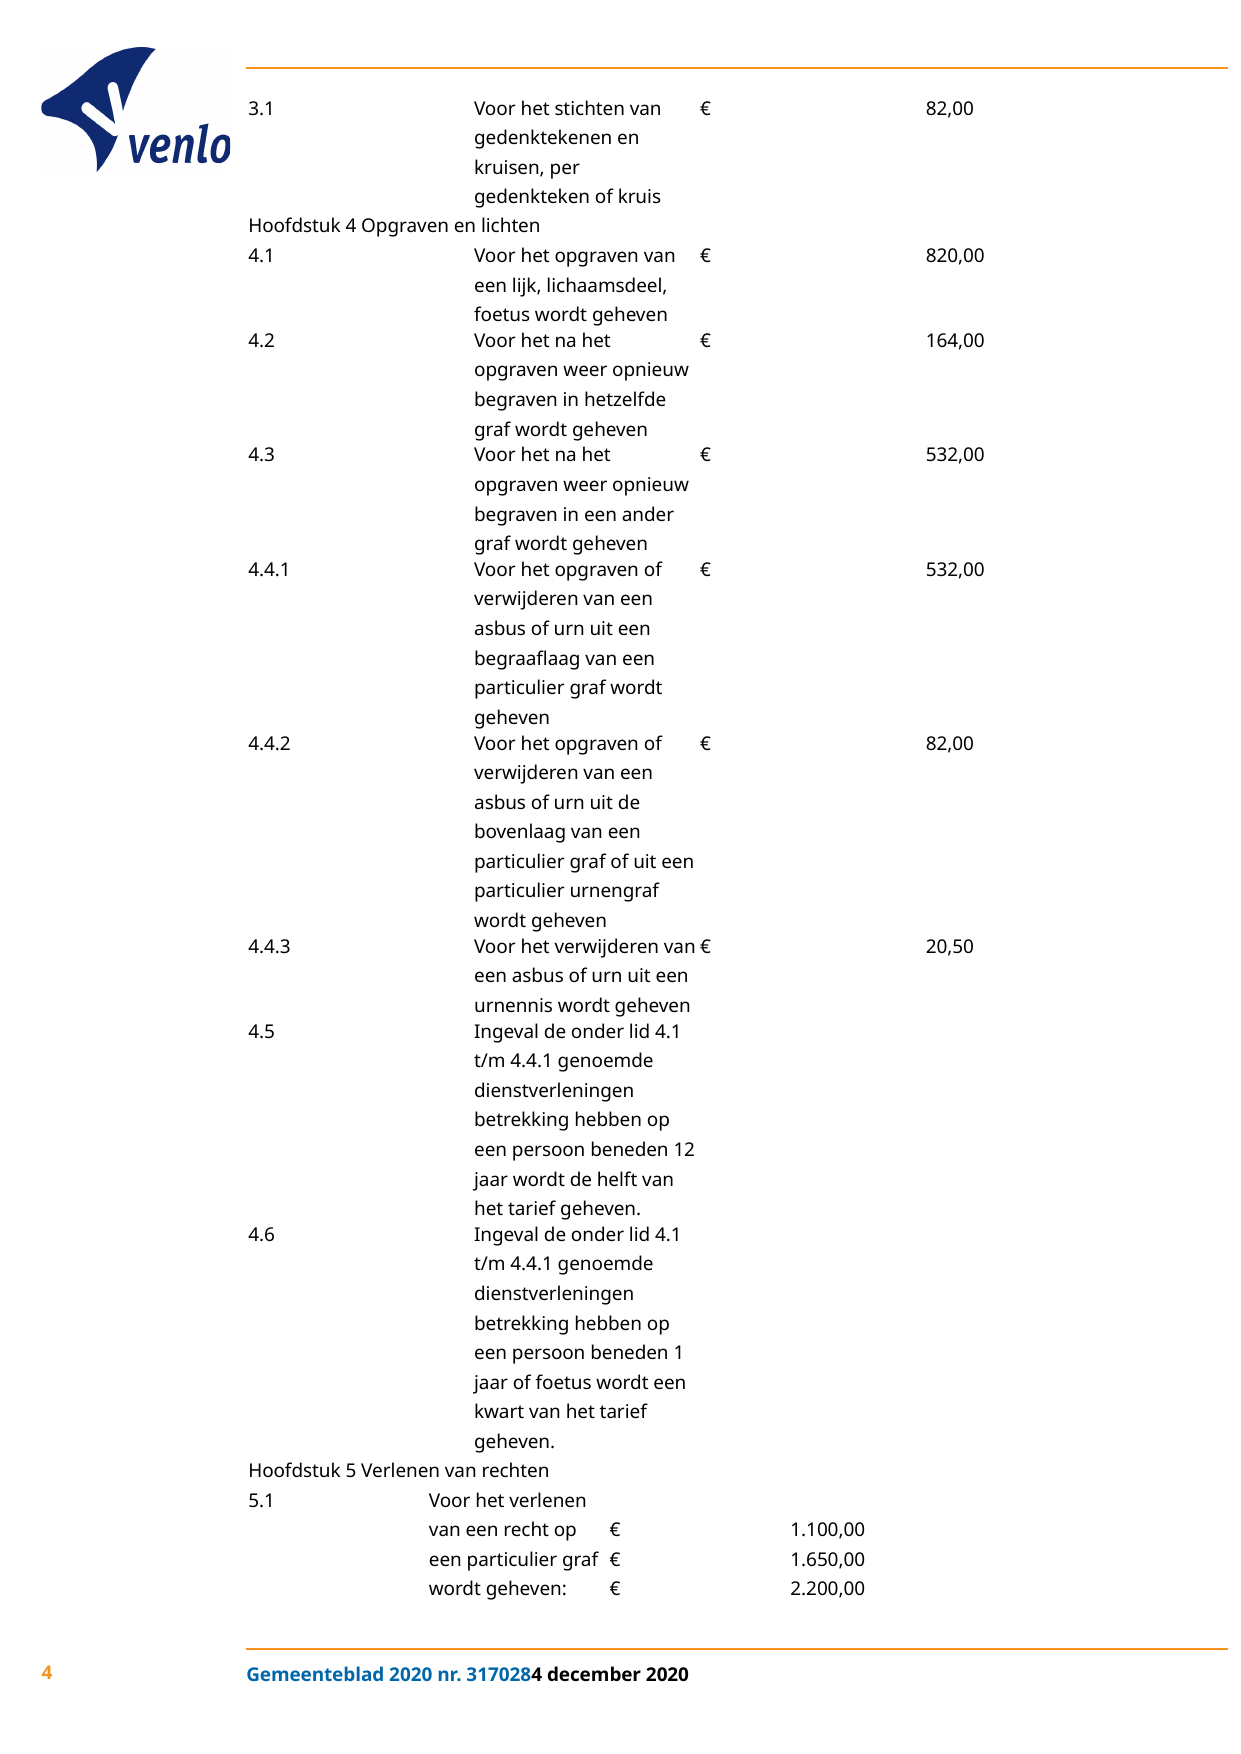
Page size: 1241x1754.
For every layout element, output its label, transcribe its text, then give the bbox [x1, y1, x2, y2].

table_cell 4.3 [248, 442, 474, 556]
table_header Voor het stichten van gedenktekenen en kruisen, per gedenkteken of kruis [474, 95, 700, 209]
table_cell Voor het na het opgraven weer opnieuw begraven in hetzelfde graf wordt geheven [474, 327, 700, 442]
table_cell € [700, 442, 926, 556]
table_cell 4.6 [248, 1221, 474, 1454]
table_header € € € [609, 1487, 790, 1601]
table_cell 4.4.1 [248, 556, 474, 730]
table_cell [700, 1221, 926, 1454]
picture [41, 47, 231, 172]
table_cell 532,00 [926, 442, 1152, 556]
table_cell 164,00 [926, 327, 1152, 442]
table_header 820,00 [926, 242, 1152, 327]
table_cell Voor het verwijderen van een asbus of urn uit een urnennis wordt geheven [474, 933, 700, 1018]
table_cell 4.5 [248, 1018, 474, 1221]
table_cell € [700, 933, 926, 1018]
table_cell Voor het opgraven of verwijderen van een asbus of urn uit een begraaflaag van een particulier graf wordt geheven [474, 556, 700, 730]
table_cell € [700, 730, 926, 933]
table_cell Ingeval de onder lid 4.1 t/m 4.4.1 genoemde dienstverleningen betrekking hebben op een persoon beneden 12 jaar wordt de helft van het tarief geheven. [474, 1018, 700, 1221]
table_cell 4.4.3 [248, 933, 474, 1018]
table_cell [926, 1018, 1152, 1221]
text Hoofdstuk 5 Verlenen van rechten [248, 1457, 1152, 1483]
table_cell Ingeval de onder lid 4.1 t/m 4.4.1 genoemde dienstverleningen betrekking hebben op een persoon beneden 1 jaar of foetus wordt een kwart van het tarief geheven. [474, 1221, 700, 1454]
table_header 3.1 [248, 95, 474, 209]
table_cell 20,50 [926, 933, 1152, 1018]
table_cell Voor het na het opgraven weer opnieuw begraven in een ander graf wordt geheven [474, 442, 700, 556]
table_header Voor het verlenen van een recht op een particulier graf wordt geheven: [429, 1487, 609, 1601]
table_header Voor het opgraven van een lijk, lichaamsdeel, foetus wordt geheven [474, 242, 700, 327]
table_cell Voor het opgraven of verwijderen van een asbus of urn uit de bovenlaag van een particulier graf of uit een particulier urnengraf wordt geheven [474, 730, 700, 933]
table_cell € [700, 556, 926, 730]
table_header 5.1 [248, 1487, 429, 1601]
table_header € [700, 95, 926, 209]
table_header 82,00 [926, 95, 1152, 209]
table_cell [700, 1018, 926, 1221]
table_header € [700, 242, 926, 327]
table_cell € [700, 327, 926, 442]
table_cell 532,00 [926, 556, 1152, 730]
table_cell 4.2 [248, 327, 474, 442]
table_cell [926, 1221, 1152, 1454]
text Hoofdstuk 4 Opgraven en lichten [248, 212, 1152, 238]
table_cell 4.4.2 [248, 730, 474, 933]
table_header 1.100,00 1.650,00 2.200,00 [790, 1487, 1152, 1601]
table_header 4.1 [248, 242, 474, 327]
table_cell 82,00 [926, 730, 1152, 933]
